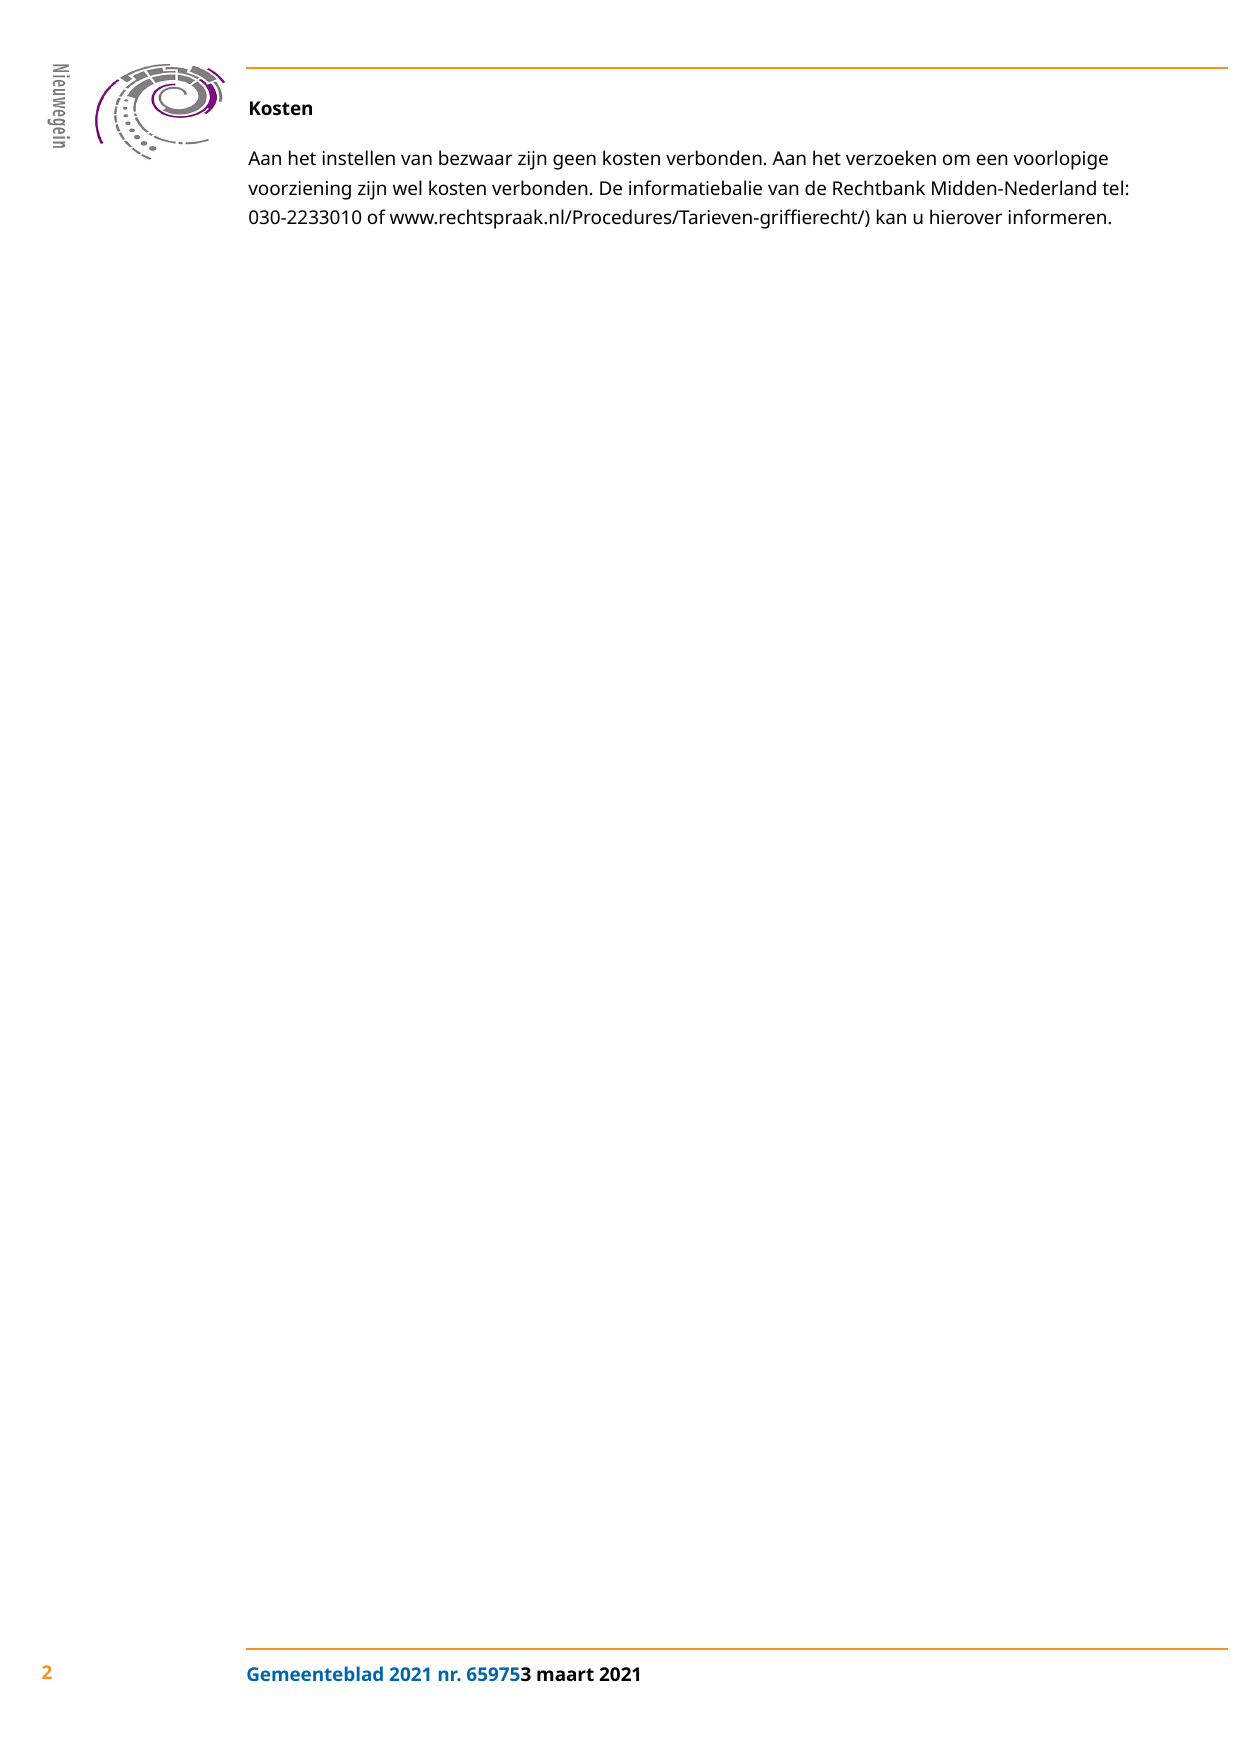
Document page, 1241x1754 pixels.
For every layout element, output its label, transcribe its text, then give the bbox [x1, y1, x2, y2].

text Aan het instellen van bezwaar zijn geen kosten verbonden. Aan het verzoeken om een voorlopige voorziening zijn wel kosten verbonden. De informatiebalie van de Rechtbank Midden-Nederland tel: 030-2233010 of www.rechtspraak.nl/Procedures/Tarieven-griffierecht/) kan u hierover informeren. [248, 145, 1152, 230]
picture [41, 47, 231, 172]
text Kosten [248, 95, 1152, 121]
